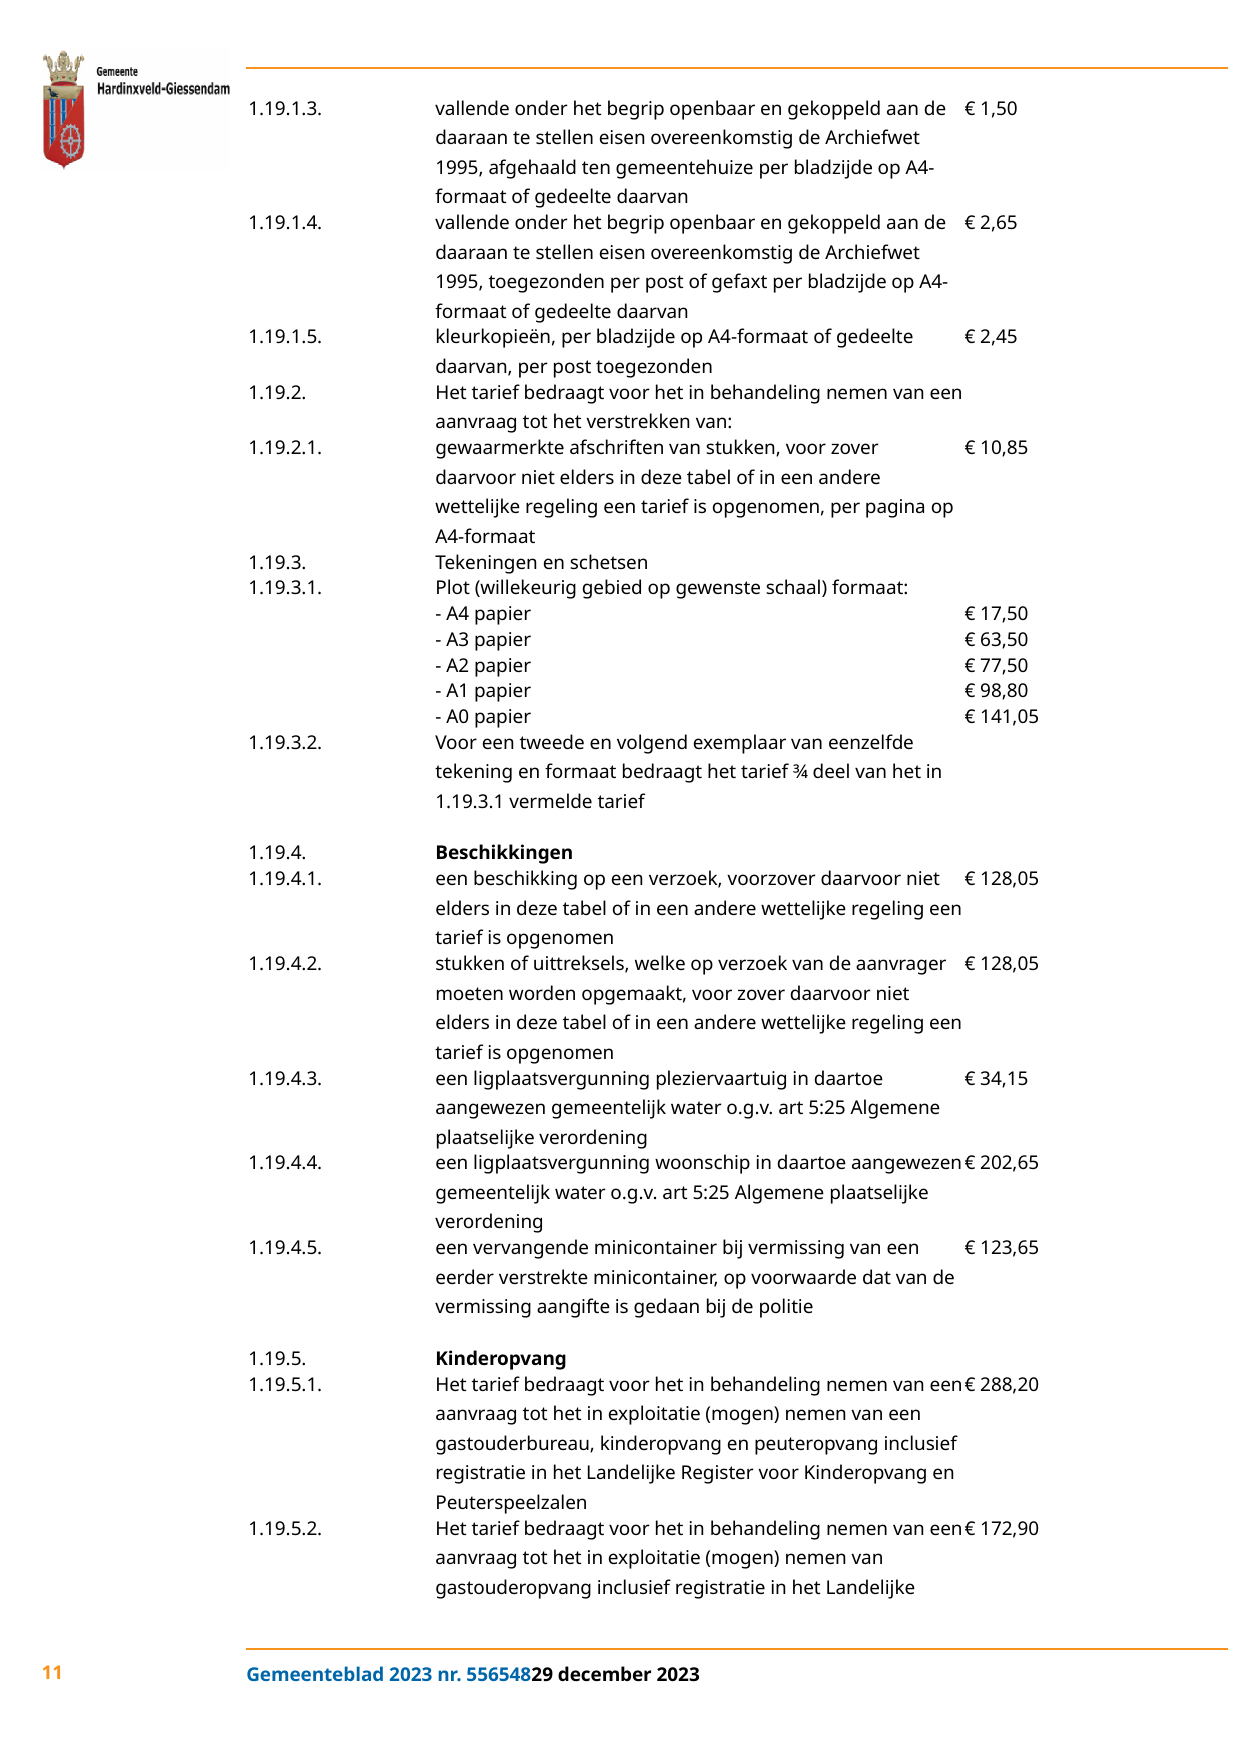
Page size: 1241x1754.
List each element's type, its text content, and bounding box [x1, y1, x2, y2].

table_cell € 17,50 [964, 600, 1152, 626]
table_cell 1.19.4.3. [248, 1065, 435, 1149]
table_cell € 2,65 [964, 209, 1152, 324]
table_cell Tekeningen en schetsen [435, 549, 964, 574]
table_cell 1.19.5.2. [248, 1515, 435, 1600]
table_cell € 141,05 [964, 703, 1152, 729]
table_cell 1.19.1.5. [248, 324, 435, 379]
table_cell - A2 papier [435, 652, 964, 677]
table_cell 1.19.4.5. [248, 1235, 435, 1319]
table_cell Het tarief bedraagt voor het in behandeling nemen van een aanvraag tot het in exploitatie (mogen) nemen van een gastouderbureau, kinderopvang en peuteropvang inclusief registratie in het Landelijke Register voor Kinderopvang en Peuterspeelzalen [435, 1371, 964, 1515]
table_cell [964, 1345, 1152, 1371]
table_cell [964, 1319, 1152, 1345]
table_cell Beschikkingen [435, 840, 964, 865]
picture [41, 47, 231, 172]
table_cell [248, 626, 435, 652]
table_cell [248, 1319, 435, 1345]
table_cell gewaarmerkte afschriften van stukken, voor zover daarvoor niet elders in deze tabel of in een andere wettelijke regeling een tarief is opgenomen, per pagina op A4-formaat [435, 434, 964, 549]
table_cell € 202,65 [964, 1150, 1152, 1234]
table_cell een ligplaatsvergunning woonschip in daartoe aangewezen gemeentelijk water o.g.v. art 5:25 Algemene plaatselijke verordening [435, 1150, 964, 1234]
table_cell € 98,80 [964, 678, 1152, 703]
table_cell - A3 papier [435, 626, 964, 652]
table_cell 1.19.4.1. [248, 865, 435, 950]
table_cell 1.19.1.3. [248, 95, 435, 209]
table_cell [964, 379, 1152, 434]
table_cell € 34,15 [964, 1065, 1152, 1149]
table_cell - A1 papier [435, 678, 964, 703]
table_cell vallende onder het begrip openbaar en gekoppeld aan de daaraan te stellen eisen overeenkomstig de Archiefwet 1995, afgehaald ten gemeentehuize per bladzijde op A4-formaat of gedeelte daarvan [435, 95, 964, 209]
table_cell 1.19.3. [248, 549, 435, 574]
table_cell 1.19.5. [248, 1345, 435, 1371]
table_cell Voor een tweede en volgend exemplaar van eenzelfde tekening en formaat bedraagt het tarief ¾ deel van het in 1.19.3.1 vermelde tarief [435, 729, 964, 814]
table_cell een ligplaatsvergunning pleziervaartuig in daartoe aangewezen gemeentelijk water o.g.v. art 5:25 Algemene plaatselijke verordening [435, 1065, 964, 1149]
table_cell - A0 papier [435, 703, 964, 729]
table_cell Plot (willekeurig gebied op gewenste schaal) formaat: [435, 575, 964, 600]
table_cell € 2,45 [964, 324, 1152, 379]
table_cell kleurkopieën, per bladzijde op A4-formaat of gedeelte daarvan, per post toegezonden [435, 324, 964, 379]
table_cell een vervangende minicontainer bij vermissing van een eerder verstrekte minicontainer, op voorwaarde dat van de vermissing aangifte is gedaan bij de politie [435, 1235, 964, 1319]
table_cell 1.19.3.1. [248, 575, 435, 600]
table_cell [964, 814, 1152, 839]
table_cell [964, 575, 1152, 600]
table_cell vallende onder het begrip openbaar en gekoppeld aan de daaraan te stellen eisen overeenkomstig de Archiefwet 1995, toegezonden per post of gefaxt per bladzijde op A4-formaat of gedeelte daarvan [435, 209, 964, 324]
table_cell [435, 814, 964, 839]
table_cell 1.19.4.2. [248, 950, 435, 1065]
table_cell - A4 papier [435, 600, 964, 626]
table_cell € 63,50 [964, 626, 1152, 652]
table_cell 1.19.3.2. [248, 729, 435, 814]
table_cell 1.19.2. [248, 379, 435, 434]
table_cell 1.19.4. [248, 840, 435, 865]
table_cell stukken of uittreksels, welke op verzoek van de aanvrager moeten worden opgemaakt, voor zover daarvoor niet elders in deze tabel of in een andere wettelijke regeling een tarief is opgenomen [435, 950, 964, 1065]
table_cell [435, 1319, 964, 1345]
table_cell 1.19.4.4. [248, 1150, 435, 1234]
table_cell € 77,50 [964, 652, 1152, 677]
table_cell 1.19.5.1. [248, 1371, 435, 1515]
table_cell [964, 549, 1152, 574]
table_cell Het tarief bedraagt voor het in behandeling nemen van een aanvraag tot het in exploitatie (mogen) nemen van gastouderopvang inclusief registratie in het Landelijke [435, 1515, 964, 1600]
table_cell € 1,50 [964, 95, 1152, 209]
table_cell € 128,05 [964, 950, 1152, 1065]
table_cell een beschikking op een verzoek, voorzover daarvoor niet elders in deze tabel of in een andere wettelijke regeling een tarief is opgenomen [435, 865, 964, 950]
table_cell € 172,90 [964, 1515, 1152, 1600]
table_cell [248, 600, 435, 626]
table_cell € 123,65 [964, 1235, 1152, 1319]
table_cell [964, 840, 1152, 865]
table_cell [248, 678, 435, 703]
table_cell € 128,05 [964, 865, 1152, 950]
table_cell Het tarief bedraagt voor het in behandeling nemen van een aanvraag tot het verstrekken van: [435, 379, 964, 434]
table_cell 1.19.2.1. [248, 434, 435, 549]
table_cell [248, 703, 435, 729]
table_cell [248, 814, 435, 839]
table_cell Kinderopvang [435, 1345, 964, 1371]
table_cell [964, 729, 1152, 814]
table_cell 1.19.1.4. [248, 209, 435, 324]
table_cell € 288,20 [964, 1371, 1152, 1515]
table_cell € 10,85 [964, 434, 1152, 549]
table_cell [248, 652, 435, 677]
